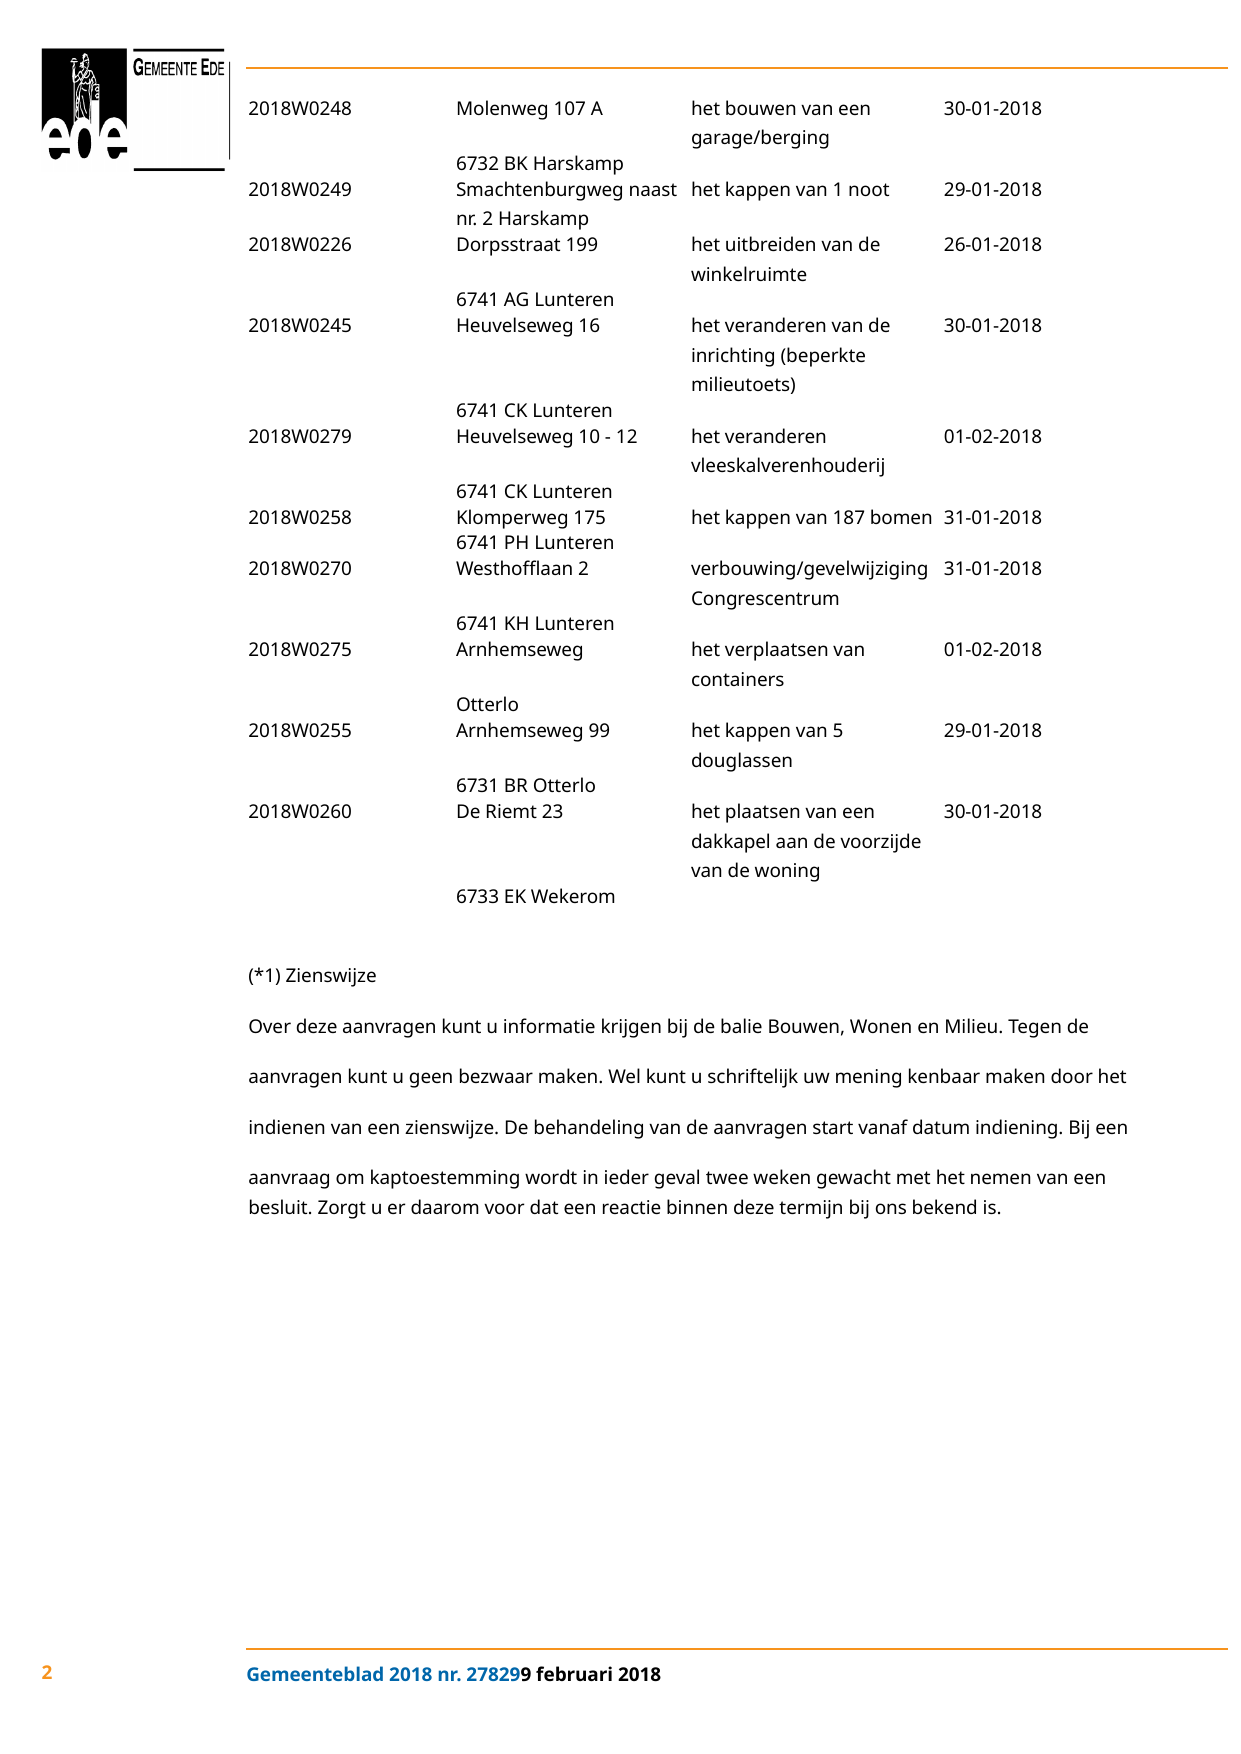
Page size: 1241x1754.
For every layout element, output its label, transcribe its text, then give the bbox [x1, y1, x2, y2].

table_cell 30-01-2018 [944, 799, 1152, 883]
table_cell 2018W0249 [248, 176, 456, 231]
table_cell Molenweg 107 A [456, 95, 691, 150]
table_cell [944, 530, 1152, 555]
table_cell 01-02-2018 [944, 636, 1152, 692]
table_cell [944, 397, 1152, 423]
table_cell Arnhemseweg 99 [456, 718, 691, 773]
table_cell [248, 692, 456, 717]
table_cell [691, 883, 944, 909]
table_cell 2018W0275 [248, 636, 456, 692]
table_cell verbouwing/gevelwijziging Congrescentrum [691, 555, 944, 611]
table_cell 6733 EK Wekerom [456, 883, 691, 909]
table_cell 2018W0270 [248, 555, 456, 611]
table_cell Otterlo [456, 692, 691, 717]
table_cell Heuvelseweg 16 [456, 312, 691, 397]
text Over deze aanvragen kunt u informatie krijgen bij de balie Bouwen, Wonen en Milieu. Tegen de [248, 1013, 1152, 1039]
table_cell 01-02-2018 [944, 423, 1152, 478]
text aanvraag om kaptoestemming wordt in ieder geval twee weken gewacht met het nemen van een besluit. Zorgt u er daarom voor dat een reactie binnen deze termijn bij ons bekend is. [248, 1164, 1152, 1220]
table_cell De Riemt 23 [456, 799, 691, 883]
table_cell 2018W0248 [248, 95, 456, 150]
table_cell [944, 150, 1152, 176]
table_cell 31-01-2018 [944, 555, 1152, 611]
table_cell 2018W0245 [248, 312, 456, 397]
table_cell 2018W0279 [248, 423, 456, 478]
table_cell 6741 AG Lunteren [456, 286, 691, 312]
table_cell Heuvelseweg 10 - 12 [456, 423, 691, 478]
table_cell [248, 150, 456, 176]
table_cell 6732 BK Harskamp [456, 150, 691, 176]
table_cell [248, 883, 456, 909]
table_cell het veranderen van de inrichting (beperkte milieutoets) [691, 312, 944, 397]
table_cell [944, 692, 1152, 717]
table_cell 2018W0226 [248, 231, 456, 286]
table_cell 30-01-2018 [944, 312, 1152, 397]
table_cell 2018W0255 [248, 718, 456, 773]
table_cell [944, 773, 1152, 798]
table_cell Klomperweg 175 [456, 504, 691, 529]
table_cell het kappen van 5 douglassen [691, 718, 944, 773]
table_cell Westhofflaan 2 [456, 555, 691, 611]
table_cell het kappen van 187 bomen [691, 504, 944, 529]
table_cell [691, 530, 944, 555]
table_cell het uitbreiden van de winkelruimte [691, 231, 944, 286]
table_cell [691, 150, 944, 176]
table_cell 2018W0260 [248, 799, 456, 883]
table_cell [691, 478, 944, 504]
text (*1) Zienswijze [248, 963, 1152, 988]
table_cell [691, 692, 944, 717]
table_cell 29-01-2018 [944, 176, 1152, 231]
table_cell [691, 773, 944, 798]
table_cell [248, 611, 456, 636]
table_cell [248, 773, 456, 798]
table_cell [248, 286, 456, 312]
table_cell het plaatsen van een dakkapel aan de voorzijde van de woning [691, 799, 944, 883]
table_cell [691, 286, 944, 312]
table_cell [944, 883, 1152, 909]
text indienen van een zienswijze. De behandeling van de aanvragen start vanaf datum indiening. Bij een [248, 1114, 1152, 1140]
table_cell 6741 CK Lunteren [456, 478, 691, 504]
table_cell [691, 611, 944, 636]
table_cell [248, 530, 456, 555]
table_cell het veranderen vleeskalverenhouderij [691, 423, 944, 478]
table_cell Arnhemseweg [456, 636, 691, 692]
table_cell het bouwen van een garage/berging [691, 95, 944, 150]
table_cell [248, 397, 456, 423]
table_cell [944, 286, 1152, 312]
table_cell Dorpsstraat 199 [456, 231, 691, 286]
text aanvragen kunt u geen bezwaar maken. Wel kunt u schriftelijk uw mening kenbaar maken door het [248, 1063, 1152, 1089]
table_cell 6741 KH Lunteren [456, 611, 691, 636]
table_cell 26-01-2018 [944, 231, 1152, 286]
table_cell [944, 478, 1152, 504]
table_cell 2018W0258 [248, 504, 456, 529]
table_cell 30-01-2018 [944, 95, 1152, 150]
table_cell Smachtenburgweg naast nr. 2 Harskamp [456, 176, 691, 231]
picture [41, 47, 231, 172]
table_cell het verplaatsen van containers [691, 636, 944, 692]
table_cell 6741 CK Lunteren [456, 397, 691, 423]
table_cell 6741 PH Lunteren [456, 530, 691, 555]
table_cell het kappen van 1 noot [691, 176, 944, 231]
table_cell 29-01-2018 [944, 718, 1152, 773]
table_cell 6731 BR Otterlo [456, 773, 691, 798]
table_cell [944, 611, 1152, 636]
table_cell [248, 478, 456, 504]
table_cell [691, 397, 944, 423]
table_cell 31-01-2018 [944, 504, 1152, 529]
